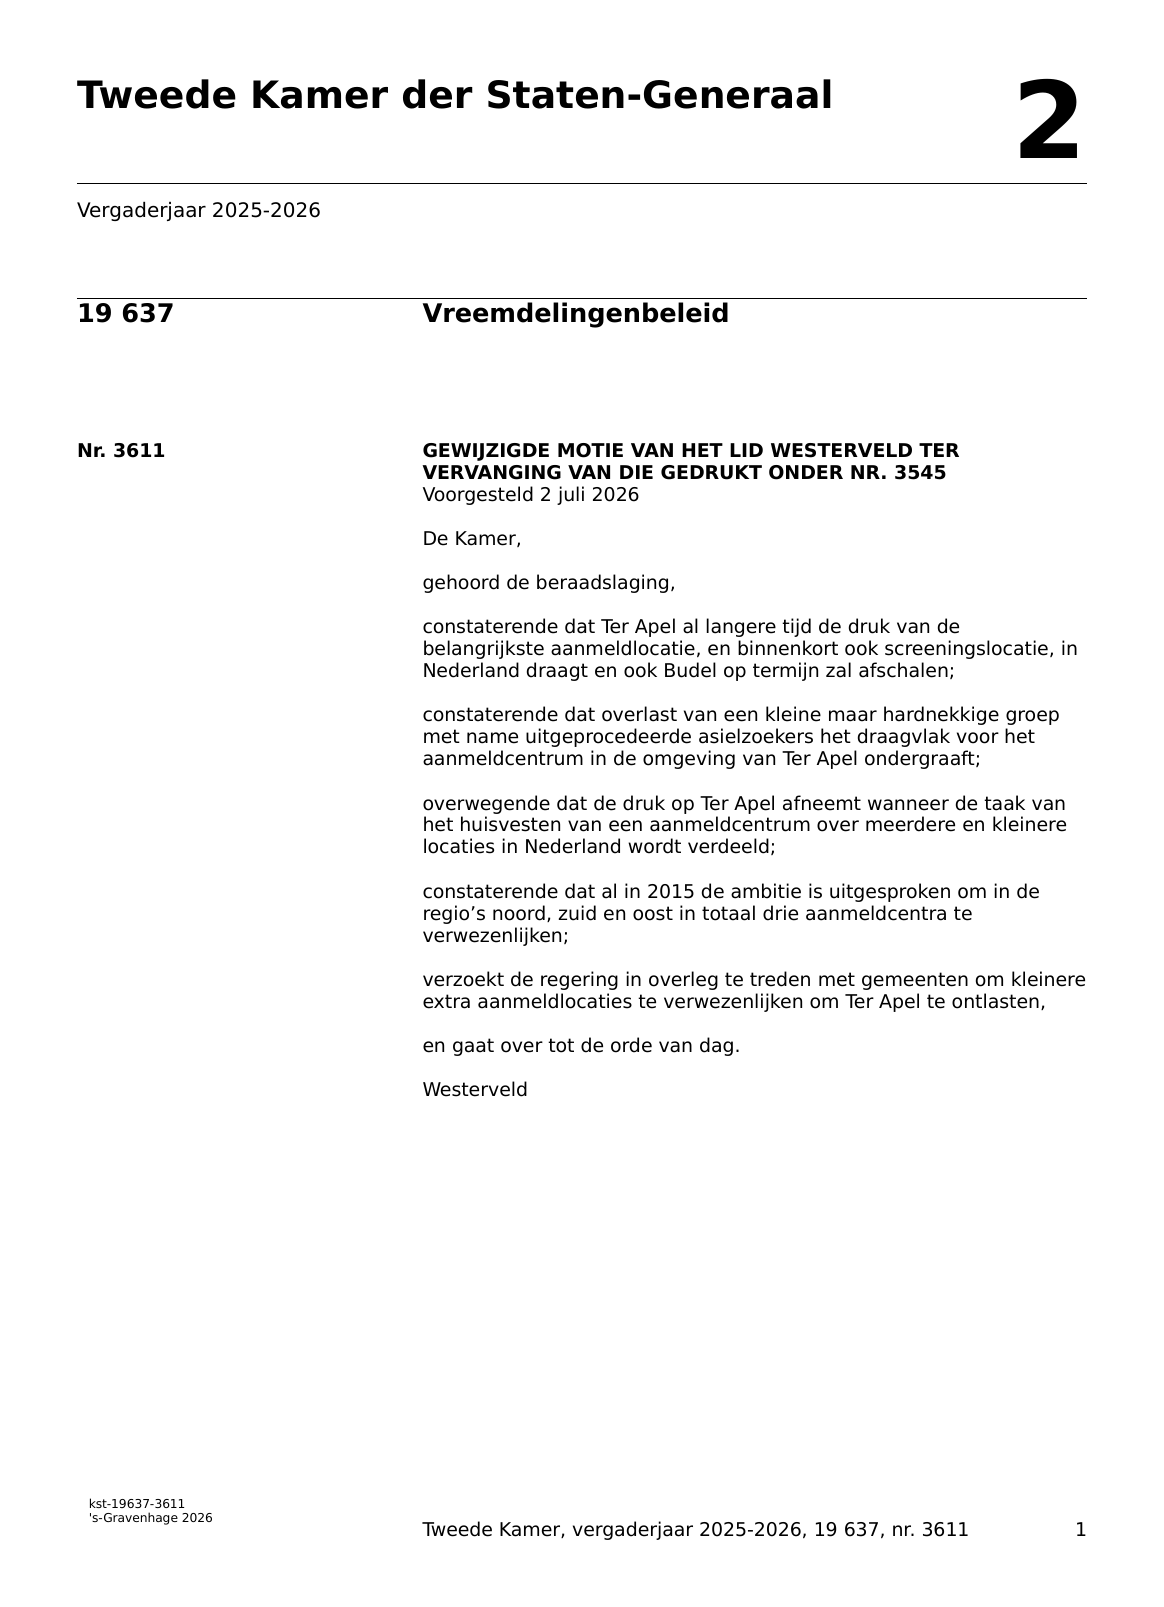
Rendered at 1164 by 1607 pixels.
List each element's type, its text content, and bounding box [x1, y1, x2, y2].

subtitle Nr. 3611 GEWIJZIGDE MOTIE VAN HET LID WESTERVELD TER VERVANGING VAN DIE GEDRUKT ONDER NR. 3545 [77, 440, 1087, 484]
text 's-Gravenhage 2026 [88, 1511, 323, 1525]
text overwegende dat de druk op Ter Apel afneemt wanneer de taak van het huisvesten van een aanmeldcentrum over meerdere en kleinere locaties in Nederland wordt verdeeld; [422, 792, 1087, 858]
table_header 2 [886, 59, 1087, 183]
text en gaat over tot de orde van dag. [422, 1035, 1087, 1057]
text De Kamer, [422, 528, 1087, 550]
table_cell Vergaderjaar 2025-2026 [77, 184, 1087, 298]
text constaterende dat Ter Apel al langere tijd de druk van de belangrijkste aanmeldlocatie, en binnenkort ook screeningslocatie, in Nederland draagt en ook Budel op termijn zal afschalen; [422, 616, 1087, 682]
text Westerveld [422, 1079, 1087, 1101]
text Voorgesteld 2 juli 2026 [422, 484, 1087, 506]
table_header Tweede Kamer der Staten-Generaal [77, 59, 886, 183]
text verzoekt de regering in overleg te treden met gemeenten om kleinere extra aanmeldlocaties te verwezenlijken om Ter Apel te ontlasten, [422, 969, 1087, 1013]
text constaterende dat overlast van een kleine maar hardnekkige groep met name uitgeprocedeerde asielzoekers het draagvlak voor het aanmeldcentrum in de omgeving van Ter Apel ondergraaft; [422, 704, 1087, 770]
subtitle 19 637 Vreemdelingenbeleid [77, 299, 1087, 329]
text constaterende dat al in 2015 de ambitie is uitgesproken om in de regio’s noord, zuid en oost in totaal drie aanmeldcentra te verwezenlijken; [422, 881, 1087, 946]
text kst-19637-3611 [88, 1497, 323, 1511]
text gehoord de beraadslaging, [422, 572, 1087, 594]
